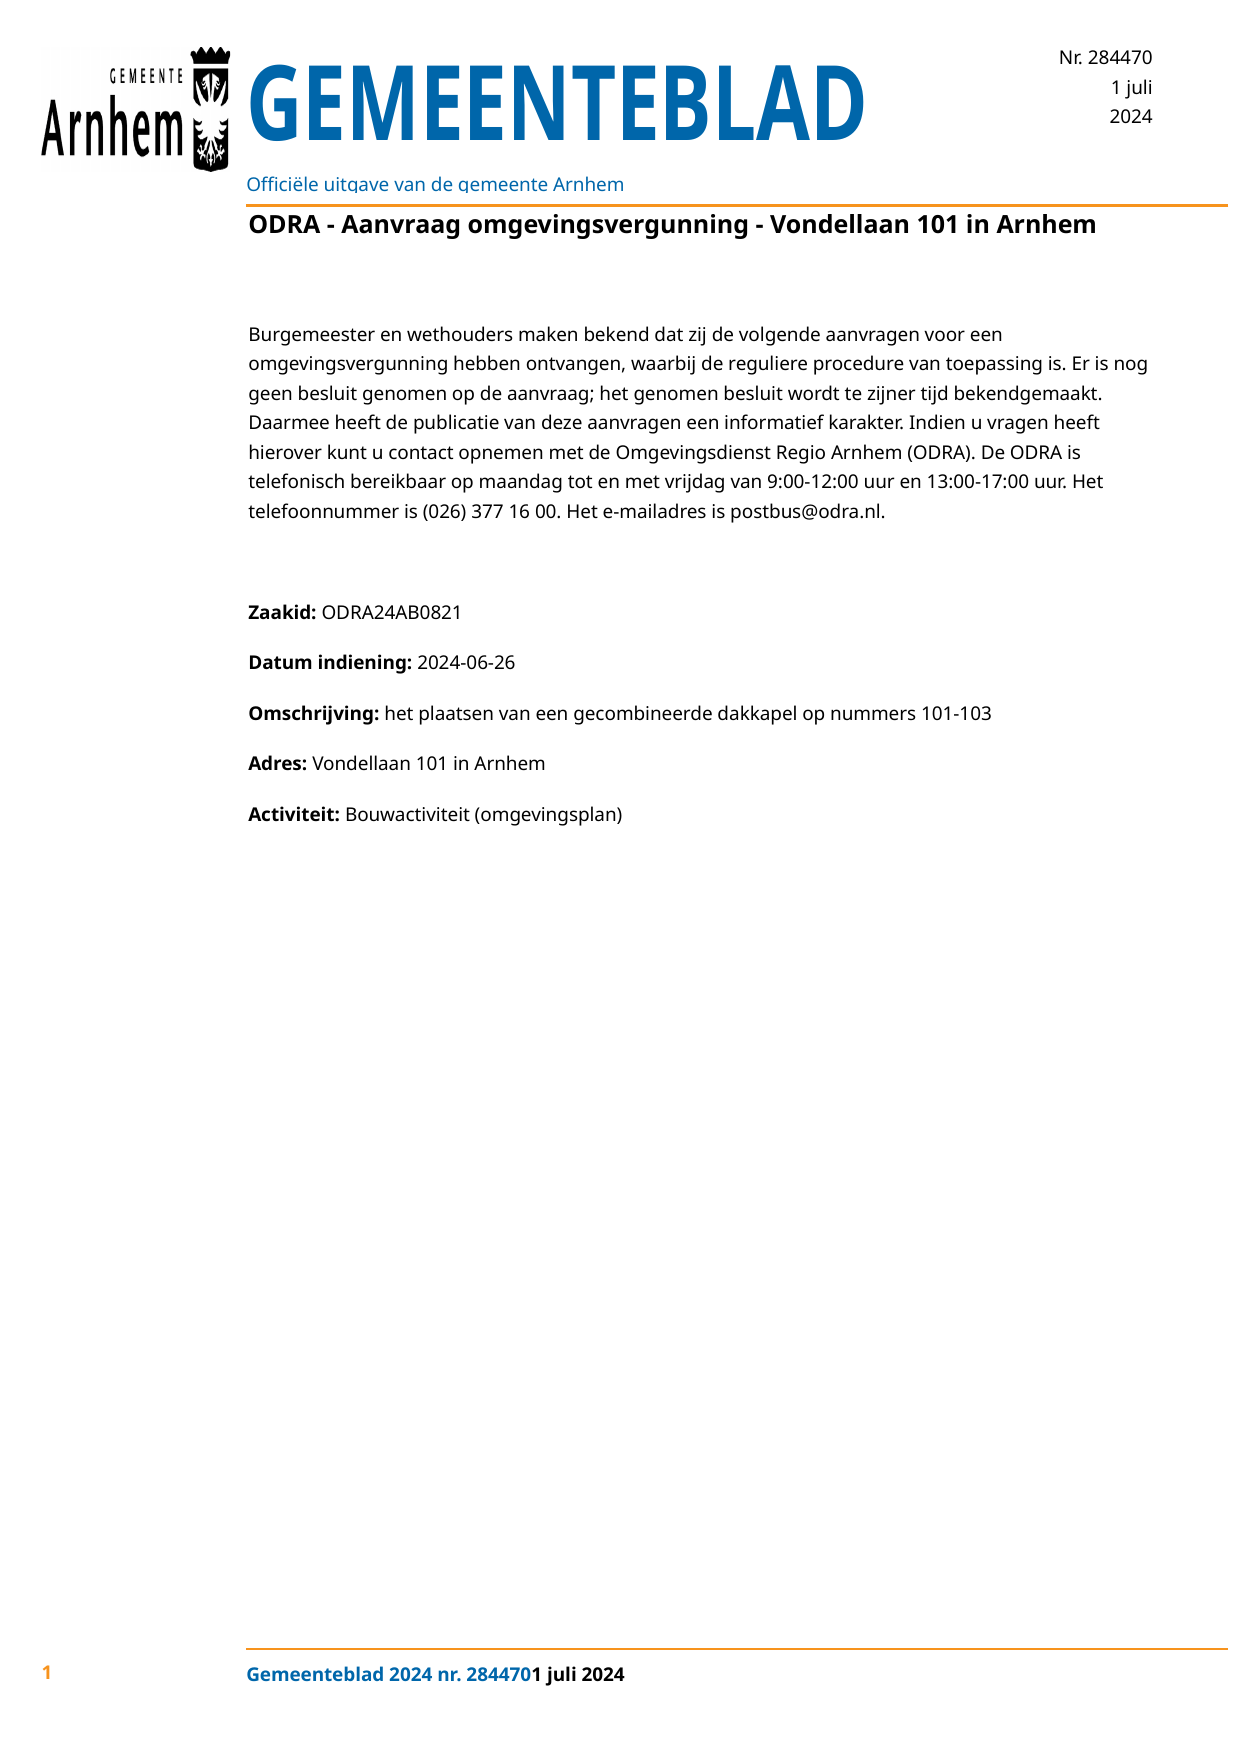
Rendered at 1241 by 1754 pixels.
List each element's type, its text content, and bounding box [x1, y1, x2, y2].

text Burgemeester en wethouders maken bekend dat zij de volgende aanvragen voor een omgevingsvergunning hebben ontvangen, waarbij de reguliere procedure van toepassing is. Er is nog geen besluit genomen op de aanvraag; het genomen besluit wordt te zijner tijd bekendgemaakt. Daarmee heeft de publicatie van deze aanvragen een informatief karakter. Indien u vragen heeft hierover kunt u contact opnemen met de Omgevingsdienst Regio Arnhem (ODRA). De ODRA is telefonisch bereikbaar op maandag tot en met vrijdag van 9:00-12:00 uur en 13:00-17:00 uur. Het telefoonnummer is (026) 377 16 00. Het e-mailadres is postbus@odra.nl. [248, 321, 1152, 524]
text Zaakid: ODRA24AB0821 [248, 599, 1152, 625]
text ODRA - Aanvraag omgevingsvergunning - Vondellaan 101 in Arnhem [248, 207, 1152, 241]
text Activiteit: Bouwactiviteit (omgevingsplan) [248, 801, 1152, 826]
picture [41, 47, 231, 172]
text Adres: Vondellaan 101 in Arnhem [248, 750, 1152, 776]
text Datum indiening: 2024-06-26 [248, 649, 1152, 675]
text Omschrijving: het plaatsen van een gecombineerde dakkapel op nummers 101-103 [248, 700, 1152, 726]
